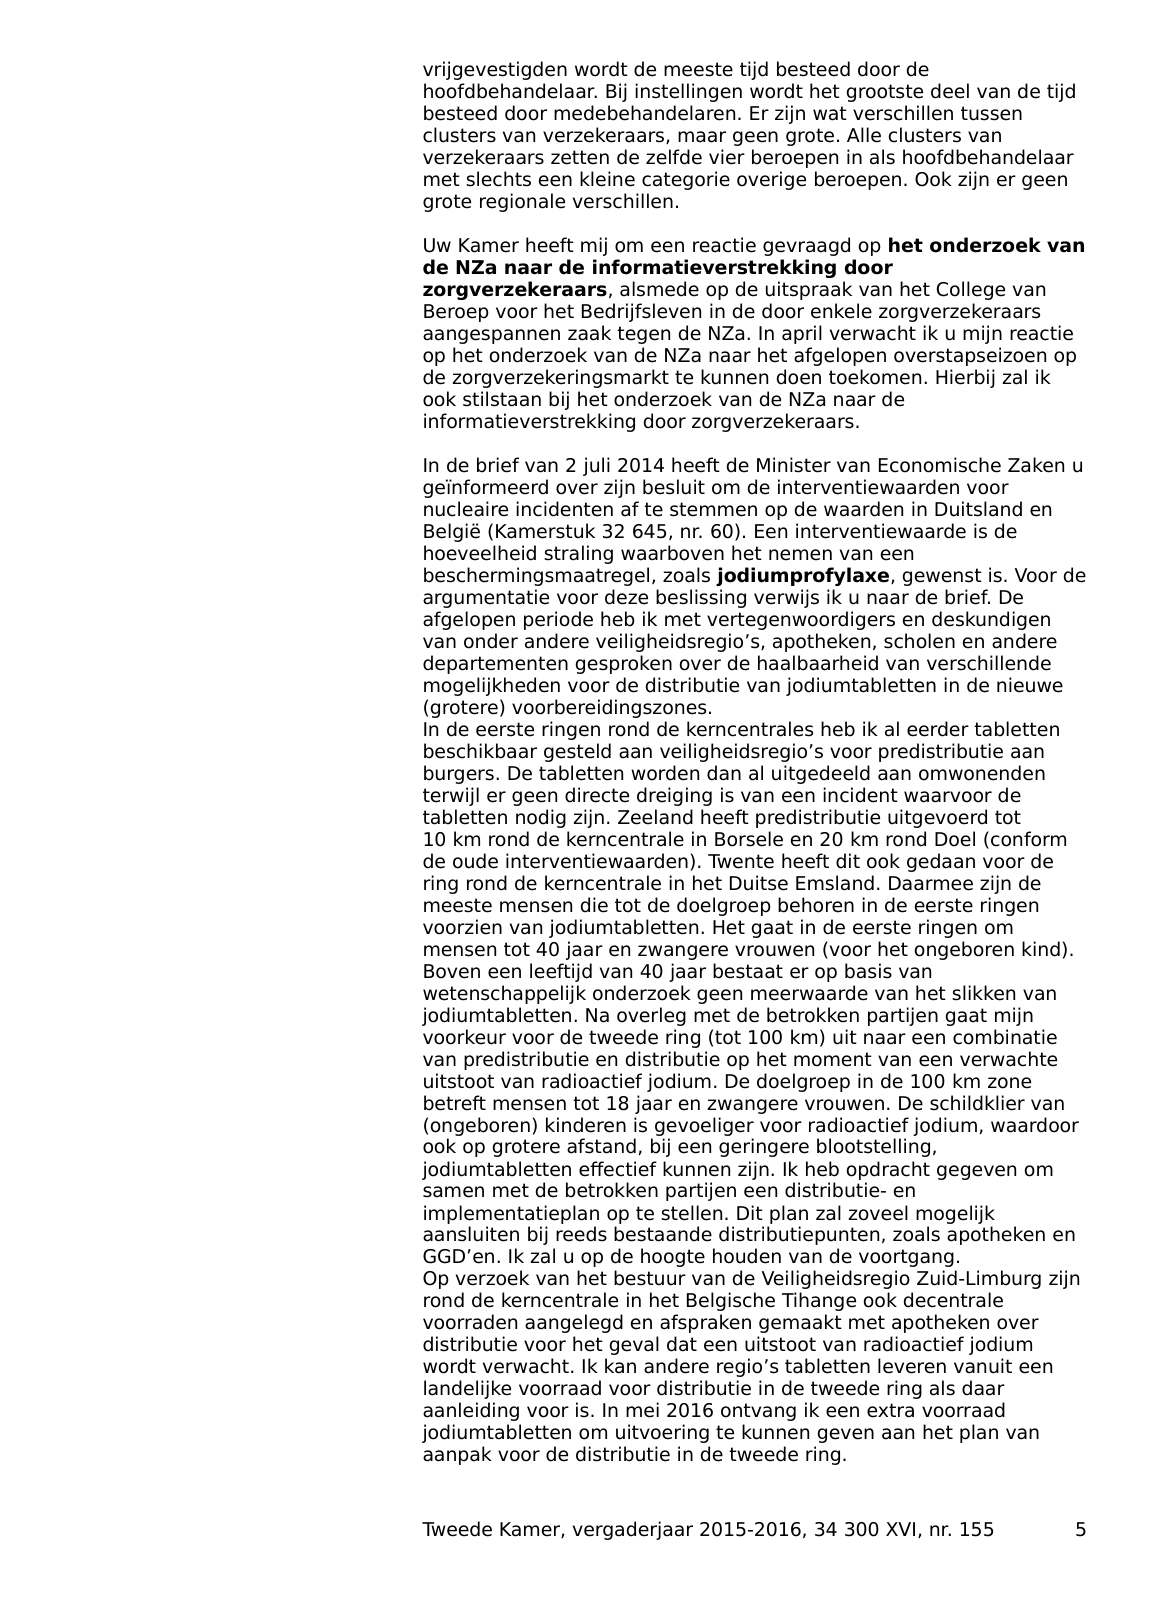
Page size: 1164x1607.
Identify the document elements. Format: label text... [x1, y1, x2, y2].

text Op verzoek van het bestuur van de Veiligheidsregio Zuid-Limburg zijn rond de kerncentrale in het Belgische Tihange ook decentrale voorraden aangelegd en afspraken gemaakt met apotheken over distributie voor het geval dat een uitstoot van radioactief jodium wordt verwacht. Ik kan andere regio’s tabletten leveren vanuit een landelijke voorraad voor distributie in de tweede ring als daar aanleiding voor is. In mei 2016 ontvang ik een extra voorraad jodiumtabletten om uitvoering te kunnen geven aan het plan van aanpak voor de distributie in de tweede ring. [422, 1268, 1087, 1466]
text In de eerste ringen rond de kerncentrales heb ik al eerder tabletten beschikbaar gesteld aan veiligheidsregio’s voor predistributie aan burgers. De tabletten worden dan al uitgedeeld aan omwonenden terwijl er geen directe dreiging is van een incident waarvoor de tabletten nodig zijn. Zeeland heeft predistributie uitgevoerd tot 10 km rond de kerncentrale in Borsele en 20 km rond Doel (conform de oude interventiewaarden). Twente heeft dit ook gedaan voor de ring rond de kerncentrale in het Duitse Emsland. Daarmee zijn de meeste mensen die tot de doelgroep behoren in de eerste ringen voorzien van jodiumtabletten. Het gaat in de eerste ringen om mensen tot 40 jaar en zwangere vrouwen (voor het ongeboren kind). Boven een leeftijd van 40 jaar bestaat er op basis van wetenschappelijk onderzoek geen meerwaarde van het slikken van jodiumtabletten. Na overleg met de betrokken partijen gaat mijn voorkeur voor de tweede ring (tot 100 km) uit naar een combinatie van predistributie en distributie op het moment van een verwachte uitstoot van radioactief jodium. De doelgroep in de 100 km zone betreft mensen tot 18 jaar en zwangere vrouwen. De schildklier van (ongeboren) kinderen is gevoeliger voor radioactief jodium, waardoor ook op grotere afstand, bij een geringere blootstelling, jodiumtabletten effectief kunnen zijn. Ik heb opdracht gegeven om samen met de betrokken partijen een distributie- en implementatieplan op te stellen. Dit plan zal zoveel mogelijk aansluiten bij reeds bestaande distributiepunten, zoals apotheken en GGD’en. Ik zal u op de hoogte houden van de voortgang. [422, 719, 1087, 1268]
text vrijgevestigden wordt de meeste tijd besteed door de hoofdbehandelaar. Bij instellingen wordt het grootste deel van de tijd besteed door medebehandelaren. Er zijn wat verschillen tussen clusters van verzekeraars, maar geen grote. Alle clusters van verzekeraars zetten de zelfde vier beroepen in als hoofdbehandelaar met slechts een kleine categorie overige beroepen. Ook zijn er geen grote regionale verschillen. [422, 59, 1087, 213]
text Uw Kamer heeft mij om een reactie gevraagd op het onderzoek van de NZa naar de informatieverstrekking door zorgverzekeraars, alsmede op de uitspraak van het College van Beroep voor het Bedrijfsleven in de door enkele zorgverzekeraars aangespannen zaak tegen de NZa. In april verwacht ik u mijn reactie op het onderzoek van de NZa naar het afgelopen overstapseizoen op de zorgverzekeringsmarkt te kunnen doen toekomen. Hierbij zal ik ook stilstaan bij het onderzoek van de NZa naar de informatieverstrekking door zorgverzekeraars. [422, 235, 1087, 433]
text In de brief van 2 juli 2014 heeft de Minister van Economische Zaken u geïnformeerd over zijn besluit om de interventiewaarden voor nucleaire incidenten af te stemmen op de waarden in Duitsland en België (Kamerstuk 32 645, nr. 60). Een interventiewaarde is de hoeveelheid straling waarboven het nemen van een beschermingsmaatregel, zoals jodiumprofylaxe, gewenst is. Voor de argumentatie voor deze beslissing verwijs ik u naar de brief. De afgelopen periode heb ik met vertegenwoordigers en deskundigen van onder andere veiligheidsregio’s, apotheken, scholen en andere departementen gesproken over de haalbaarheid van verschillende mogelijkheden voor de distributie van jodiumtabletten in de nieuwe (grotere) voorbereidingszones. [422, 455, 1087, 719]
